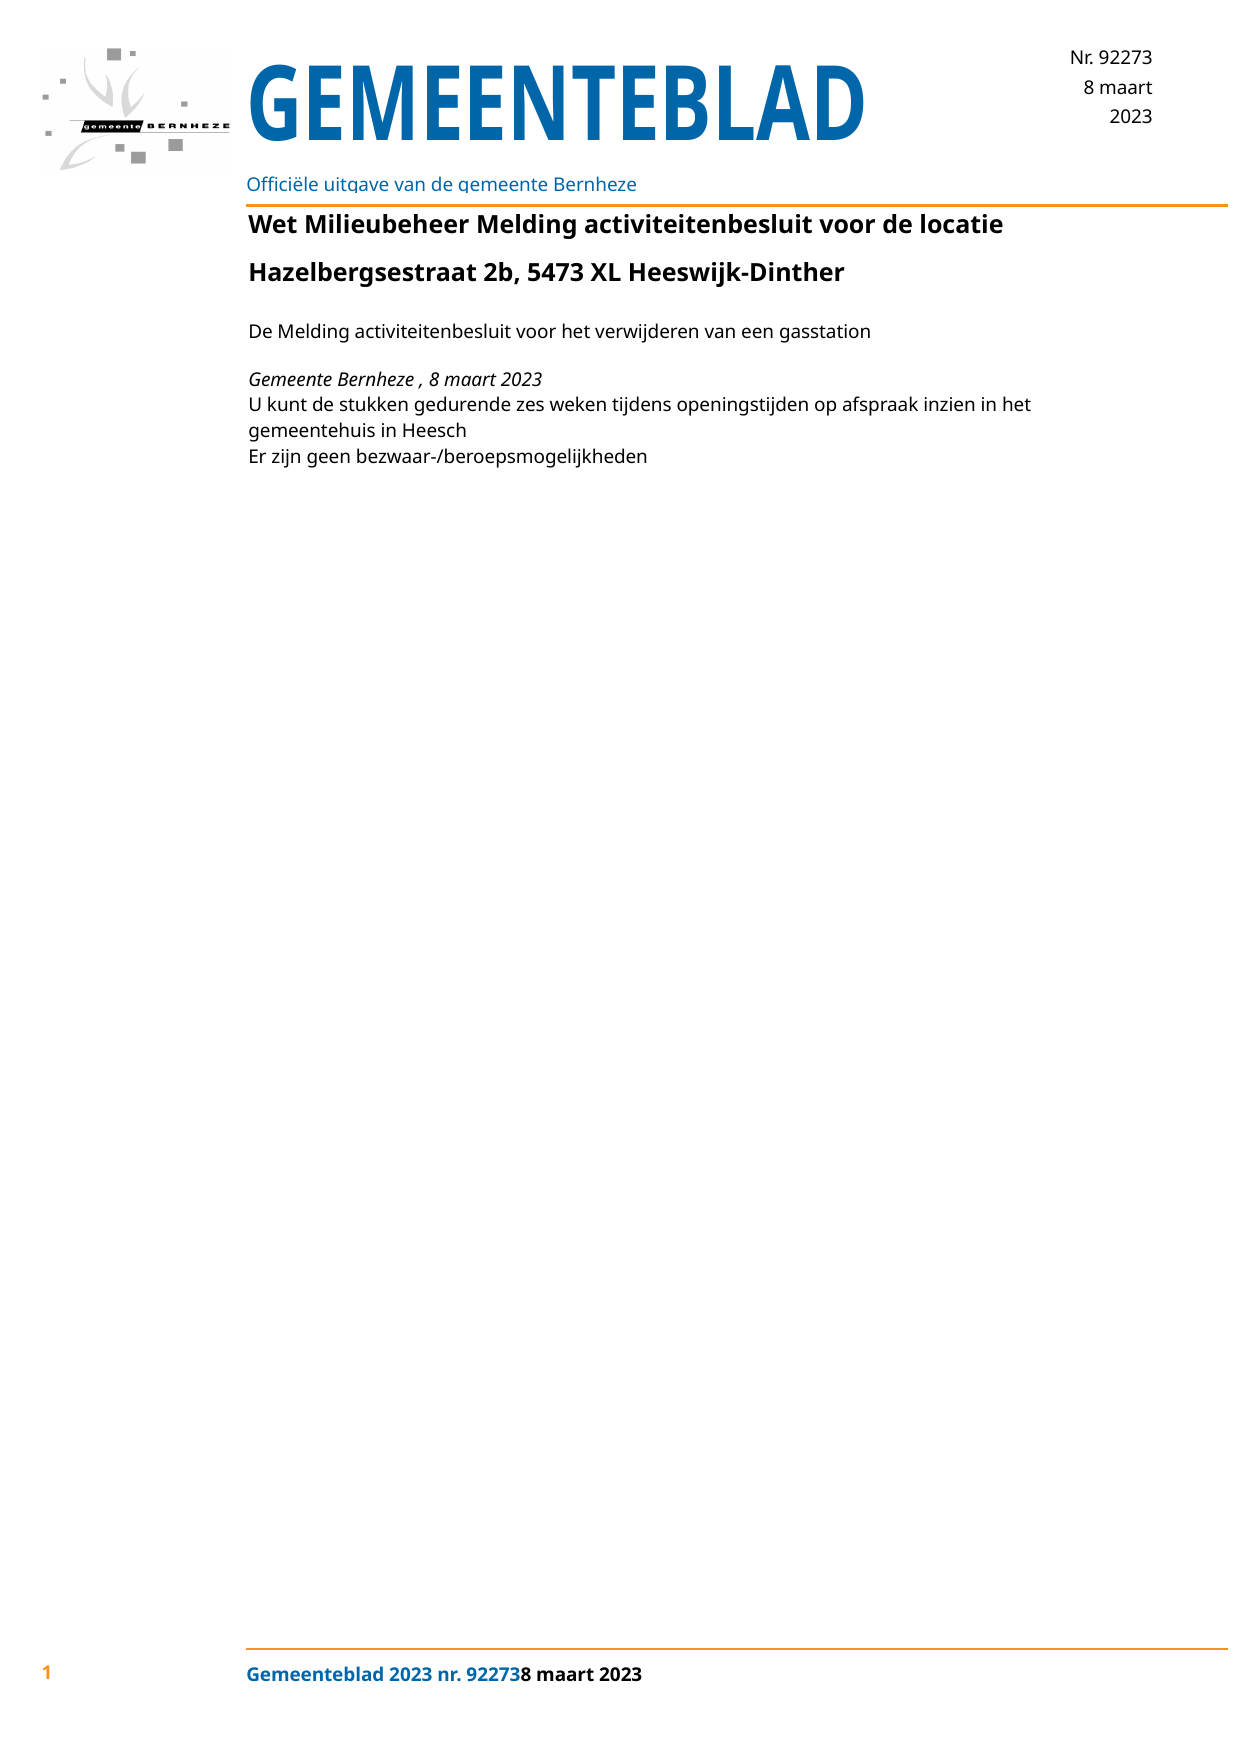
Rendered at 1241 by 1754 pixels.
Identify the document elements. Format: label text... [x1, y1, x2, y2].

text U kunt de stukken gedurende zes weken tijdens openingstijden op afspraak inzien in het gemeentehuis in Heesch [248, 391, 1152, 443]
picture [41, 47, 231, 172]
text Er zijn geen bezwaar-/beroepsmogelijkheden [248, 443, 1152, 469]
text Gemeente Bernheze , 8 maart 2023 [248, 366, 1152, 391]
text Wet Milieubeheer Melding activiteitenbesluit voor de locatie Hazelbergsestraat 2b, 5473 XL Heeswijk-Dinther [248, 207, 1152, 288]
text De Melding activiteitenbesluit voor het verwijderen van een gasstation [248, 318, 1152, 344]
